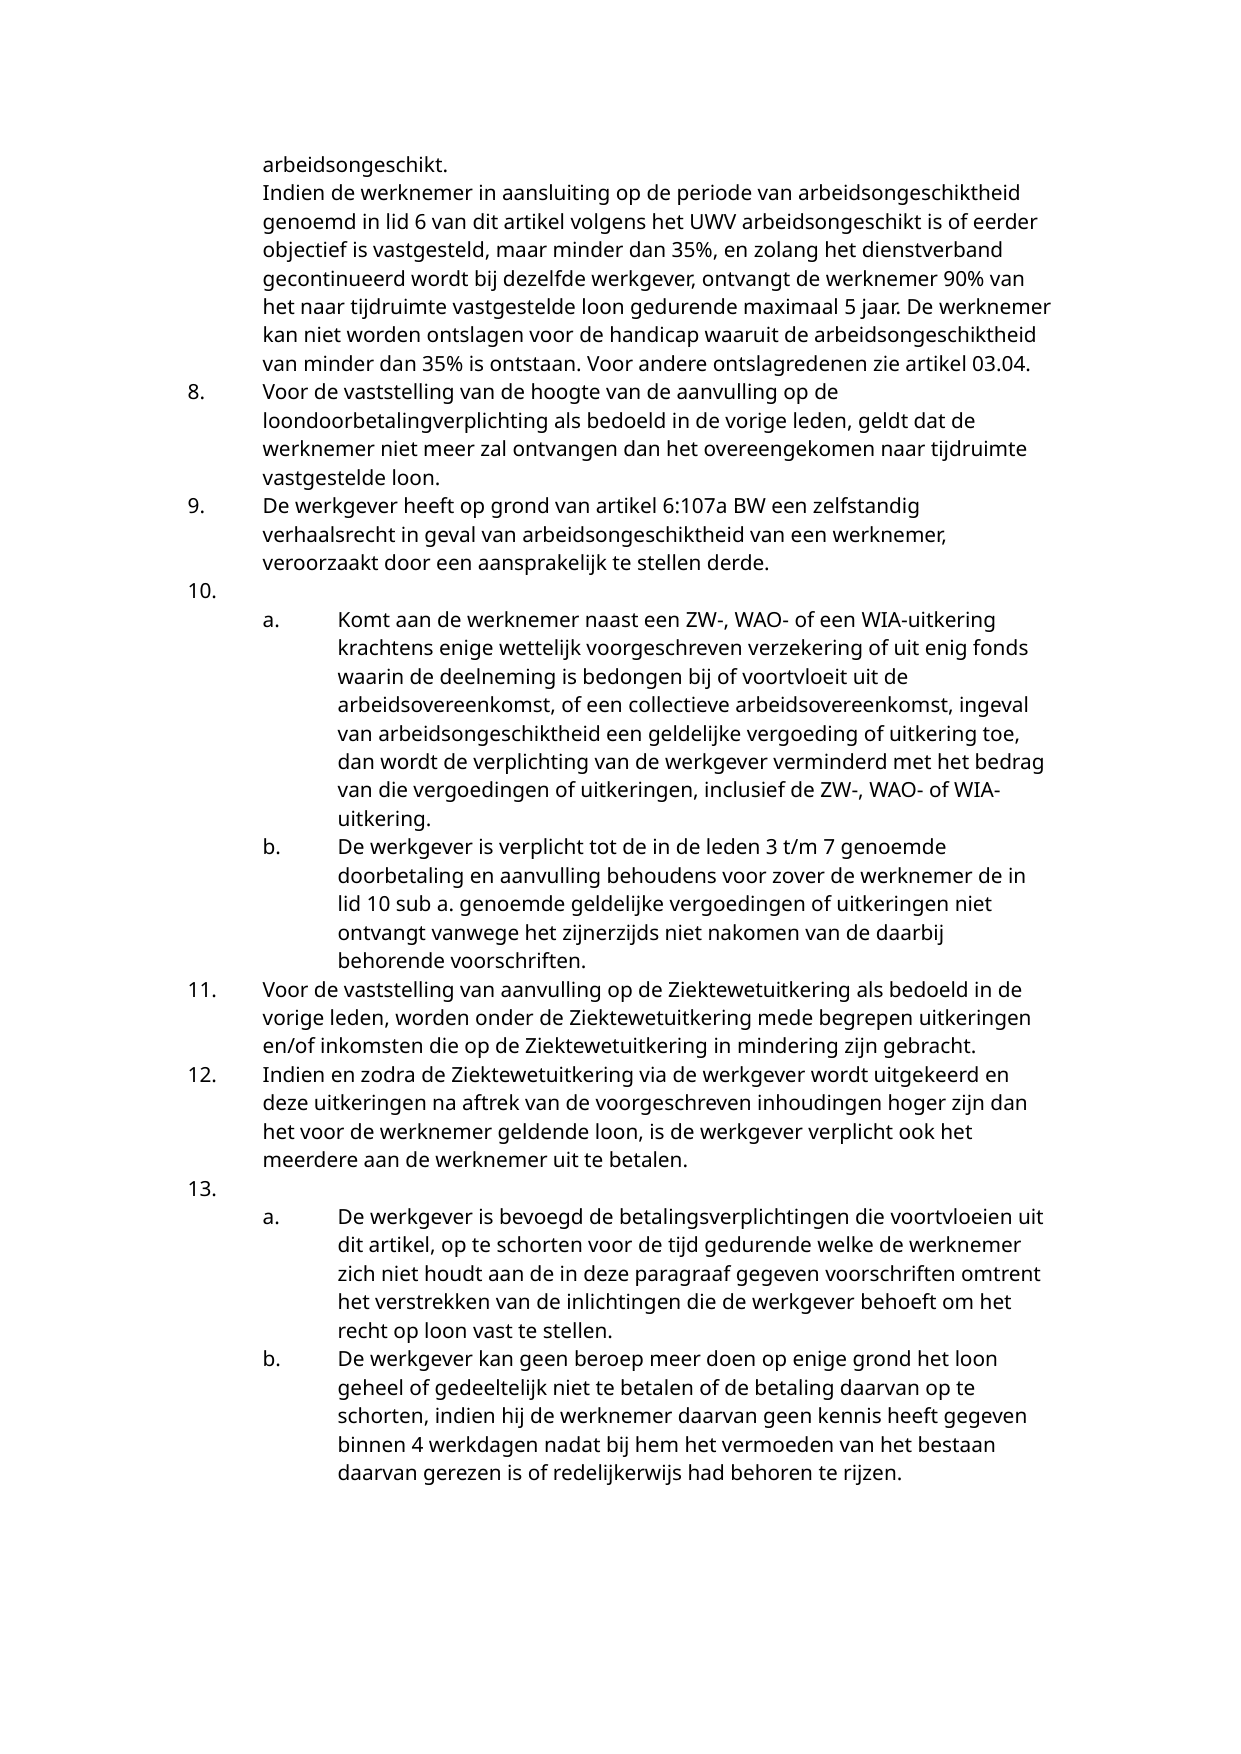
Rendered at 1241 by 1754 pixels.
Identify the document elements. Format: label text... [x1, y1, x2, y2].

list Indien en zodra de Ziektewetuitkering via de werkgever wordt uitgekeerd en deze uitkeringen na aftrek van de voorgeschreven inhoudingen hoger zijn dan het voor de werknemer geldende loon, is de werkgever verplicht ook het meerdere aan de werknemer uit te betalen. [187, 1060, 1053, 1174]
list Voor de vaststelling van aanvulling op de Ziektewetuitkering als bedoeld in de vorige leden, worden onder de Ziektewetuitkering mede begrepen uitkeringen en/of inkomsten die op de Ziektewetuitkering in mindering zijn gebracht. [187, 975, 1053, 1060]
list De werkgever is verplicht tot de in de leden 3 t/m 7 genoemde doorbetaling en aanvulling behoudens voor zover de werknemer de in lid 10 sub a. genoemde geldelijke vergoedingen of uitkeringen niet ontvangt vanwege het zijnerzijds niet nakomen van de daarbij behorende voorschriften. [262, 832, 1053, 975]
list De werkgever is bevoegd de betalingsverplichtingen die voortvloeien uit dit artikel, op te schorten voor de tijd gedurende welke de werknemer zich niet houdt aan de in deze paragraaf gegeven voorschriften omtrent het verstrekken van de inlichtingen die de werkgever behoeft om het recht op loon vast te stellen. [262, 1202, 1053, 1344]
list Komt aan de werknemer naast een ZW-, WAO- of een WIA-uitkering krachtens enige wettelijk voorgeschreven verzekering of uit enig fonds waarin de deelneming is bedongen bij of voortvloeit uit de arbeidsovereenkomst, of een collectieve arbeidsovereenkomst, ingeval van arbeidsongeschiktheid een geldelijke vergoeding of uitkering toe, dan wordt de verplichting van de werkgever verminderd met het bedrag van die vergoedingen of uitkeringen, inclusief de ZW-, WAO- of WIA-uitkering. [262, 605, 1053, 832]
list arbeidsongeschikt. [187, 150, 1053, 178]
list Indien de werknemer in aansluiting op de periode van arbeidsongeschiktheid genoemd in lid 6 van dit artikel volgens het UWV arbeidsongeschikt is of eerder objectief is vastgesteld, maar minder dan 35%, en zolang het dienstverband gecontinueerd wordt bij dezelfde werkgever, ontvangt de werknemer 90% van het naar tijdruimte vastgestelde loon gedurende maximaal 5 jaar. De werknemer kan niet worden ontslagen voor de handicap waaruit de arbeidsongeschiktheid van minder dan 35% is ontstaan. Voor andere ontslagredenen zie artikel 03.04. [187, 178, 1053, 377]
list De werkgever kan geen beroep meer doen op enige grond het loon geheel of gedeeltelijk niet te betalen of de betaling daarvan op te schorten, indien hij de werknemer daarvan geen kennis heeft gegeven binnen 4 werkdagen nadat bij hem het vermoeden van het bestaan daarvan gerezen is of redelijkerwijs had behoren te rijzen. [262, 1344, 1053, 1487]
list De werkgever heeft op grond van artikel 6:107a BW een zelfstandig verhaalsrecht in geval van arbeidsongeschiktheid van een werknemer, veroorzaakt door een aansprakelijk te stellen derde. [187, 491, 1053, 577]
list Voor de vaststelling van de hoogte van de aanvulling op de loondoorbetalingverplichting als bedoeld in de vorige leden, geldt dat de werknemer niet meer zal ontvangen dan het overeengekomen naar tijdruimte vastgestelde loon. [187, 377, 1053, 491]
